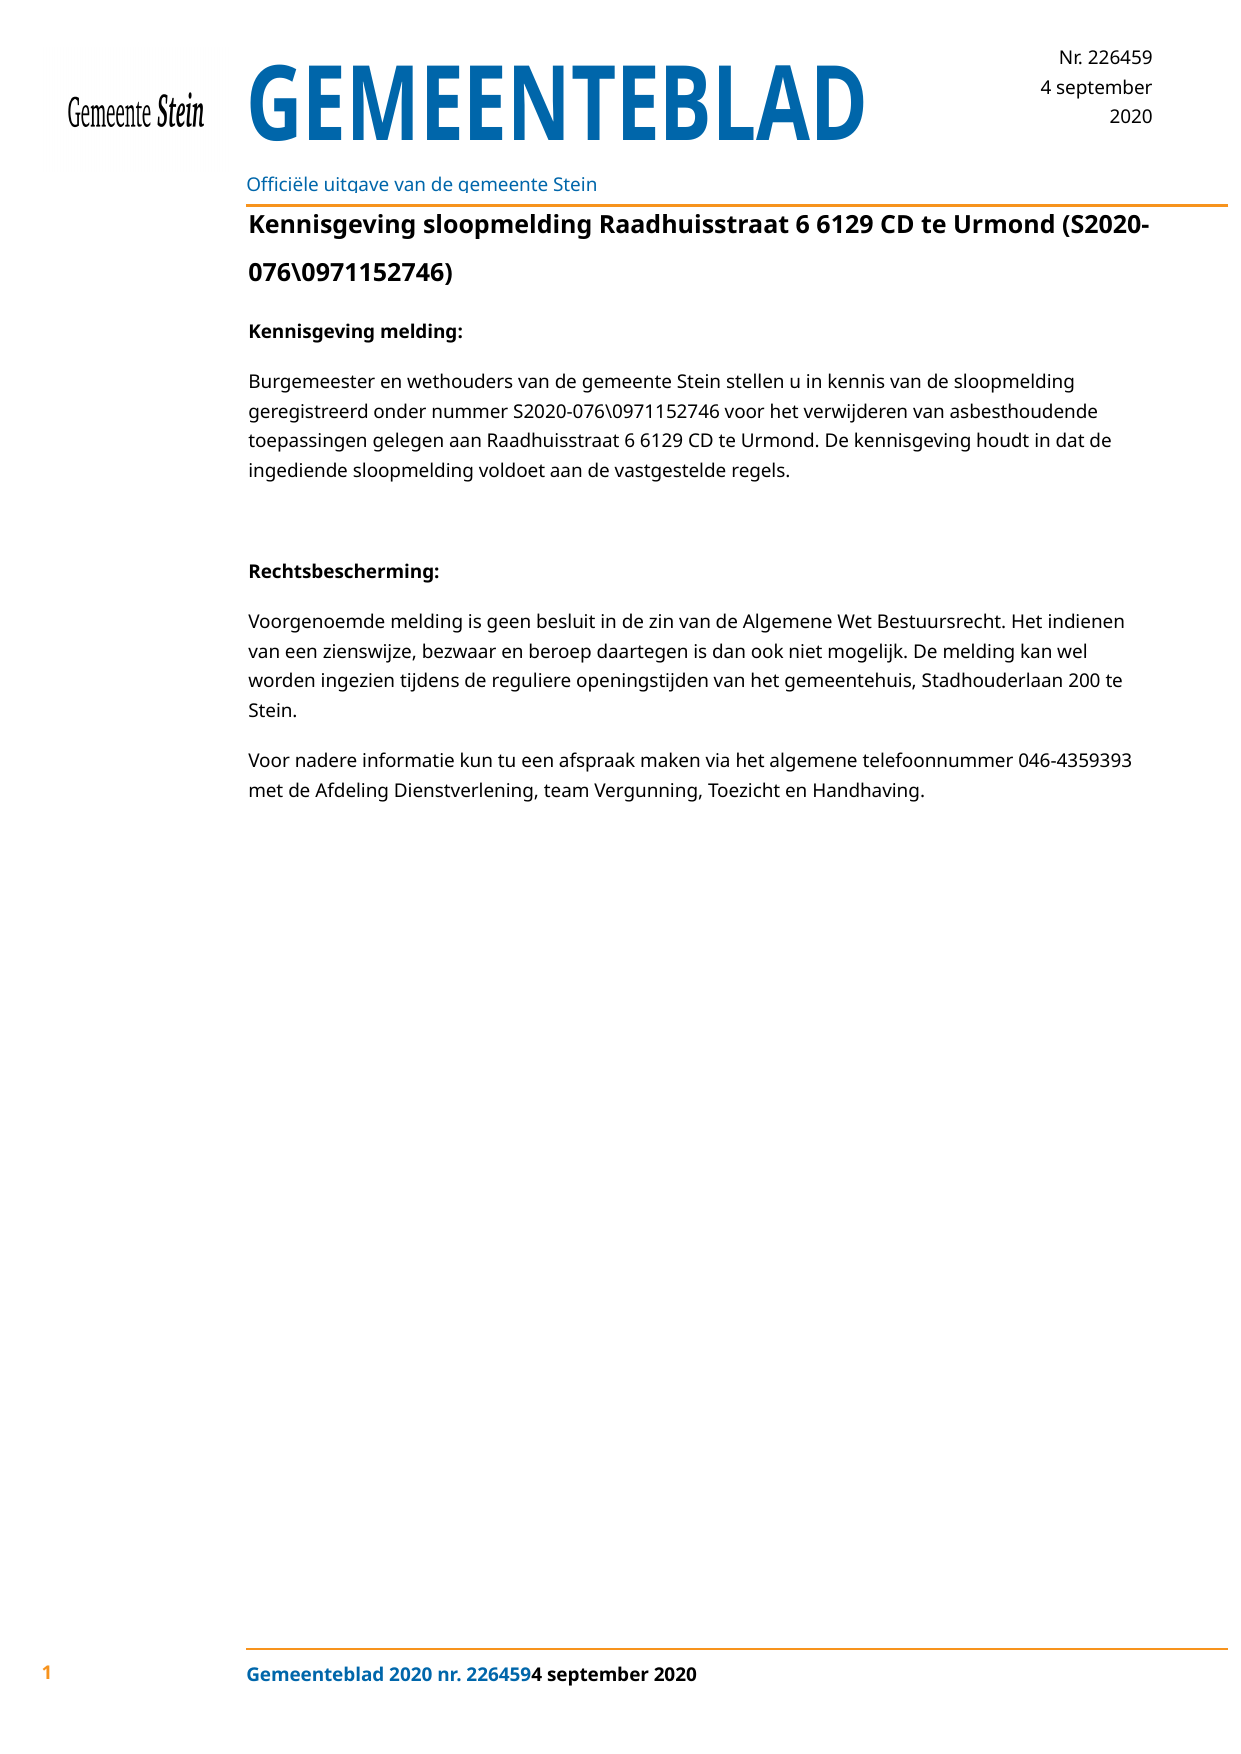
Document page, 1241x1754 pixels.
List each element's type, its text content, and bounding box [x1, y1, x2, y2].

text Kennisgeving melding: [248, 318, 1152, 344]
text Kennisgeving sloopmelding Raadhuisstraat 6 6129 CD te Urmond (S2020-076\0971152746) [248, 207, 1152, 288]
text Burgemeester en wethouders van de gemeente Stein stellen u in kennis van de sloopmelding geregistreerd onder nummer S2020-076\0971152746 voor het verwijderen van asbesthoudende toepassingen gelegen aan Raadhuisstraat 6 6129 CD te Urmond. De kennisgeving houdt in dat de ingediende sloopmelding voldoet aan de vastgestelde regels. [248, 368, 1152, 483]
text Voorgenoemde melding is geen besluit in de zin van de Algemene Wet Bestuursrecht. Het indienen van een zienswijze, bezwaar en beroep daartegen is dan ook niet mogelijk. De melding kan wel worden ingezien tijdens de reguliere openingstijden van het gemeentehuis, Stadhouderlaan 200 te Stein. [248, 608, 1152, 723]
text Voor nadere informatie kun tu een afspraak maken via het algemene telefoonnummer 046-4359393 met de Afdeling Dienstverlening, team Vergunning, Toezicht en Handhaving. [248, 747, 1152, 803]
picture [41, 47, 231, 172]
text Rechtsbescherming: [248, 558, 1152, 584]
